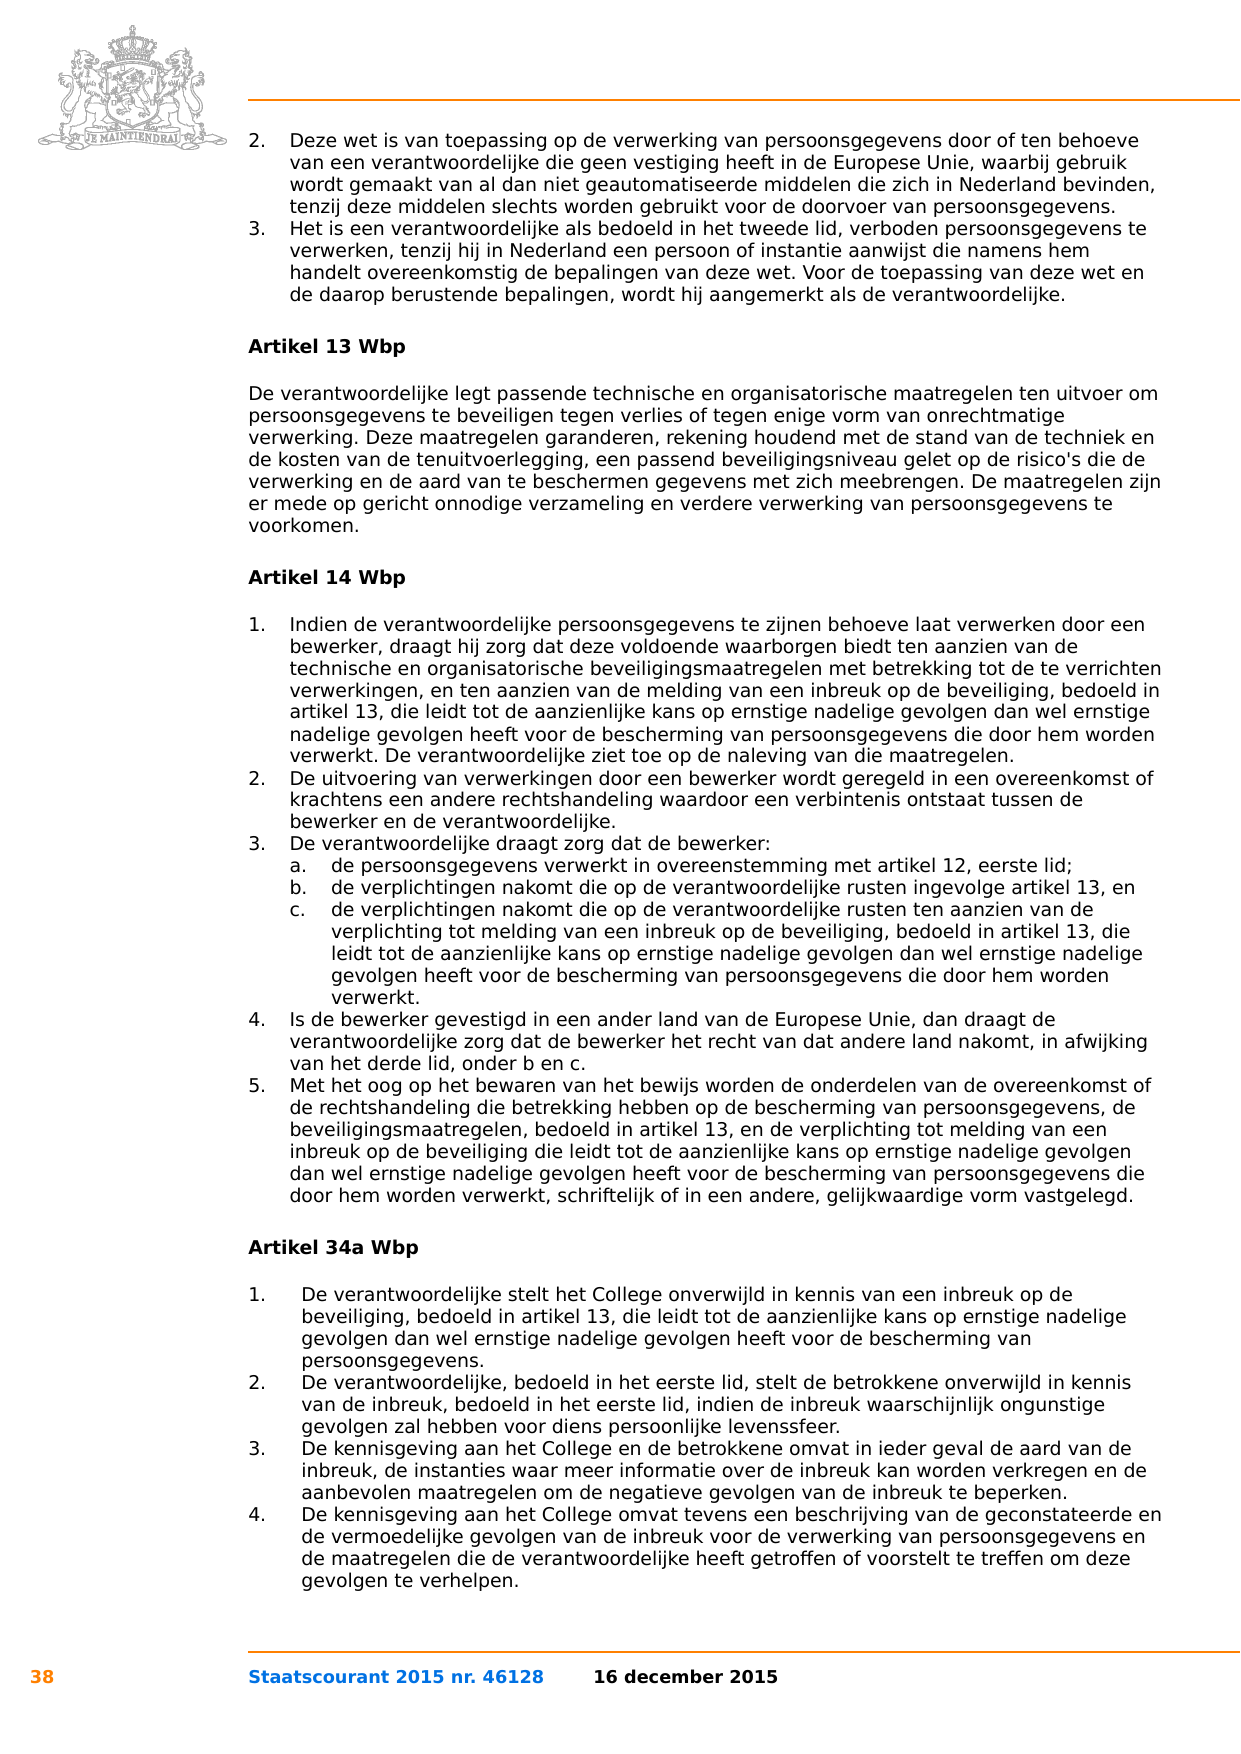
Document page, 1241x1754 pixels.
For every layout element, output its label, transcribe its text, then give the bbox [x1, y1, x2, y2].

text c. de verplichtingen nakomt die op de verantwoordelijke rusten ten aanzien van de verplichting tot melding van een inbreuk op de beveiliging, bedoeld in artikel 13, die leidt tot de aanzienlijke kans op ernstige nadelige gevolgen dan wel ernstige nadelige gevolgen heeft voor de bescherming van persoonsgegevens die door hem worden verwerkt. [289, 899, 1163, 1009]
text 3. De verantwoordelijke draagt zorg dat de bewerker: [248, 833, 1163, 855]
subtitle Artikel 14 Wbp [248, 567, 1163, 588]
text a. de persoonsgegevens verwerkt in overeenstemming met artikel 12, eerste lid; [289, 855, 1163, 877]
text 4. Is de bewerker gevestigd in een ander land van de Europese Unie, dan draagt de verantwoordelijke zorg dat de bewerker het recht van dat andere land nakomt, in afwijking van het derde lid, onder b en c. [248, 1009, 1163, 1075]
text 3. De kennisgeving aan het College en de betrokkene omvat in ieder geval de aard van de inbreuk, de instanties waar meer informatie over de inbreuk kan worden verkregen en de aanbevolen maatregelen om de negatieve gevolgen van de inbreuk te beperken. [248, 1438, 1163, 1504]
text 3. Het is een verantwoordelijke als bedoeld in het tweede lid, verboden persoonsgegevens te verwerken, tenzij hij in Nederland een persoon of instantie aanwijst die namens hem handelt overeenkomstig de bepalingen van deze wet. Voor de toepassing van deze wet en de daarop berustende bepalingen, wordt hij aangemerkt als de verantwoordelijke. [248, 218, 1163, 306]
text b. de verplichtingen nakomt die op de verantwoordelijke rusten ingevolge artikel 13, en [289, 877, 1163, 899]
subtitle Artikel 13 Wbp [248, 336, 1163, 358]
text 4. De kennisgeving aan het College omvat tevens een beschrijving van de geconstateerde en de vermoedelijke gevolgen van de inbreuk voor de verwerking van persoonsgegevens en de maatregelen die de verantwoordelijke heeft getroffen of voorstelt te treffen om deze gevolgen te verhelpen. [248, 1504, 1163, 1592]
text De verantwoordelijke legt passende technische en organisatorische maatregelen ten uitvoer om persoonsgegevens te beveiligen tegen verlies of tegen enige vorm van onrechtmatige verwerking. Deze maatregelen garanderen, rekening houdend met de stand van de techniek en de kosten van de tenuitvoerlegging, een passend beveiligingsniveau gelet op de risico's die de verwerking en de aard van te beschermen gegevens met zich meebrengen. De maatregelen zijn er mede op gericht onnodige verzameling en verdere verwerking van persoonsgegevens te voorkomen. [248, 383, 1163, 537]
text 2. Deze wet is van toepassing op de verwerking van persoonsgegevens door of ten behoeve van een verantwoordelijke die geen vestiging heeft in de Europese Unie, waarbij gebruik wordt gemaakt van al dan niet geautomatiseerde middelen die zich in Nederland bevinden, tenzij deze middelen slechts worden gebruikt voor de doorvoer van persoonsgegevens. [248, 130, 1163, 218]
picture [38, 25, 227, 150]
text 5. Met het oog op het bewaren van het bewijs worden de onderdelen van de overeenkomst of de rechtshandeling die betrekking hebben op de bescherming van persoonsgegevens, de beveiligingsmaatregelen, bedoeld in artikel 13, en de verplichting tot melding van een inbreuk op de beveiliging die leidt tot de aanzienlijke kans op ernstige nadelige gevolgen dan wel ernstige nadelige gevolgen heeft voor de bescherming van persoonsgegevens die door hem worden verwerkt, schriftelijk of in een andere, gelijkwaardige vorm vastgelegd. [248, 1075, 1163, 1207]
text 1. Indien de verantwoordelijke persoonsgegevens te zijnen behoeve laat verwerken door een bewerker, draagt hij zorg dat deze voldoende waarborgen biedt ten aanzien van de technische en organisatorische beveiligingsmaatregelen met betrekking tot de te verrichten verwerkingen, en ten aanzien van de melding van een inbreuk op de beveiliging, bedoeld in artikel 13, die leidt tot de aanzienlijke kans op ernstige nadelige gevolgen dan wel ernstige nadelige gevolgen heeft voor de bescherming van persoonsgegevens die door hem worden verwerkt. De verantwoordelijke ziet toe op de naleving van die maatregelen. [248, 613, 1163, 767]
text 2. De verantwoordelijke, bedoeld in het eerste lid, stelt de betrokkene onverwijld in kennis van de inbreuk, bedoeld in het eerste lid, indien de inbreuk waarschijnlijk ongunstige gevolgen zal hebben voor diens persoonlijke levenssfeer. [248, 1372, 1163, 1438]
text 1. De verantwoordelijke stelt het College onverwijld in kennis van een inbreuk op de beveiliging, bedoeld in artikel 13, die leidt tot de aanzienlijke kans op ernstige nadelige gevolgen dan wel ernstige nadelige gevolgen heeft voor de bescherming van persoonsgegevens. [248, 1284, 1163, 1372]
subtitle Artikel 34a Wbp [248, 1237, 1163, 1259]
text 2. De uitvoering van verwerkingen door een bewerker wordt geregeld in een overeenkomst of krachtens een andere rechtshandeling waardoor een verbintenis ontstaat tussen de bewerker en de verantwoordelijke. [248, 767, 1163, 833]
